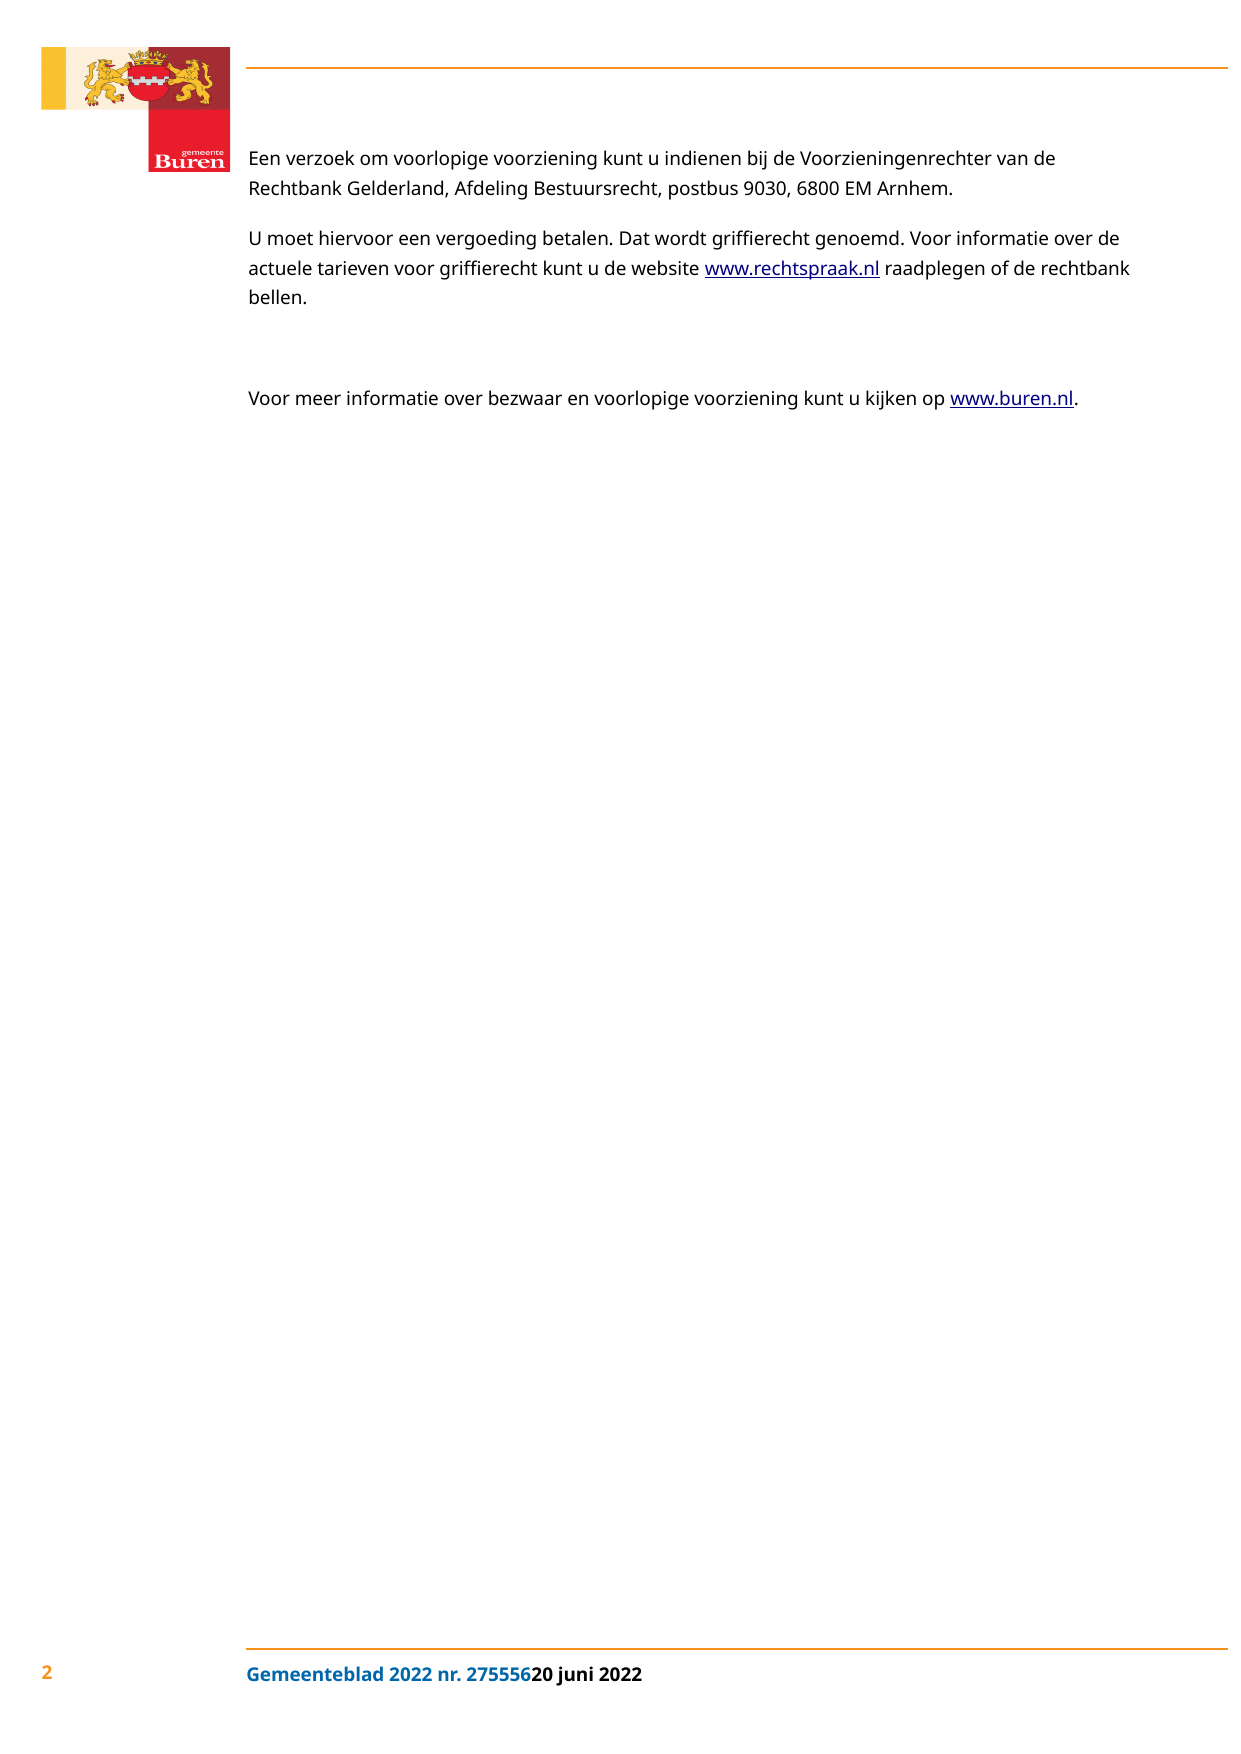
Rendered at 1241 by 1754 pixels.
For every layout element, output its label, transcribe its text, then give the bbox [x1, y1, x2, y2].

text U moet hiervoor een vergoeding betalen. Dat wordt griffierecht genoemd. Voor informatie over de actuele tarieven voor griffierecht kunt u de website www.rechtspraak.nl raadplegen of de rechtbank bellen. [248, 225, 1152, 310]
text Voor meer informatie over bezwaar en voorlopige voorziening kunt u kijken op www.buren.nl. [248, 385, 1152, 411]
text Een verzoek om voorlopige voorziening kunt u indienen bij de Voorzieningenrechter van de Rechtbank Gelderland, Afdeling Bestuursrecht, postbus 9030, 6800 EM Arnhem. [248, 145, 1152, 201]
picture [41, 47, 231, 172]
